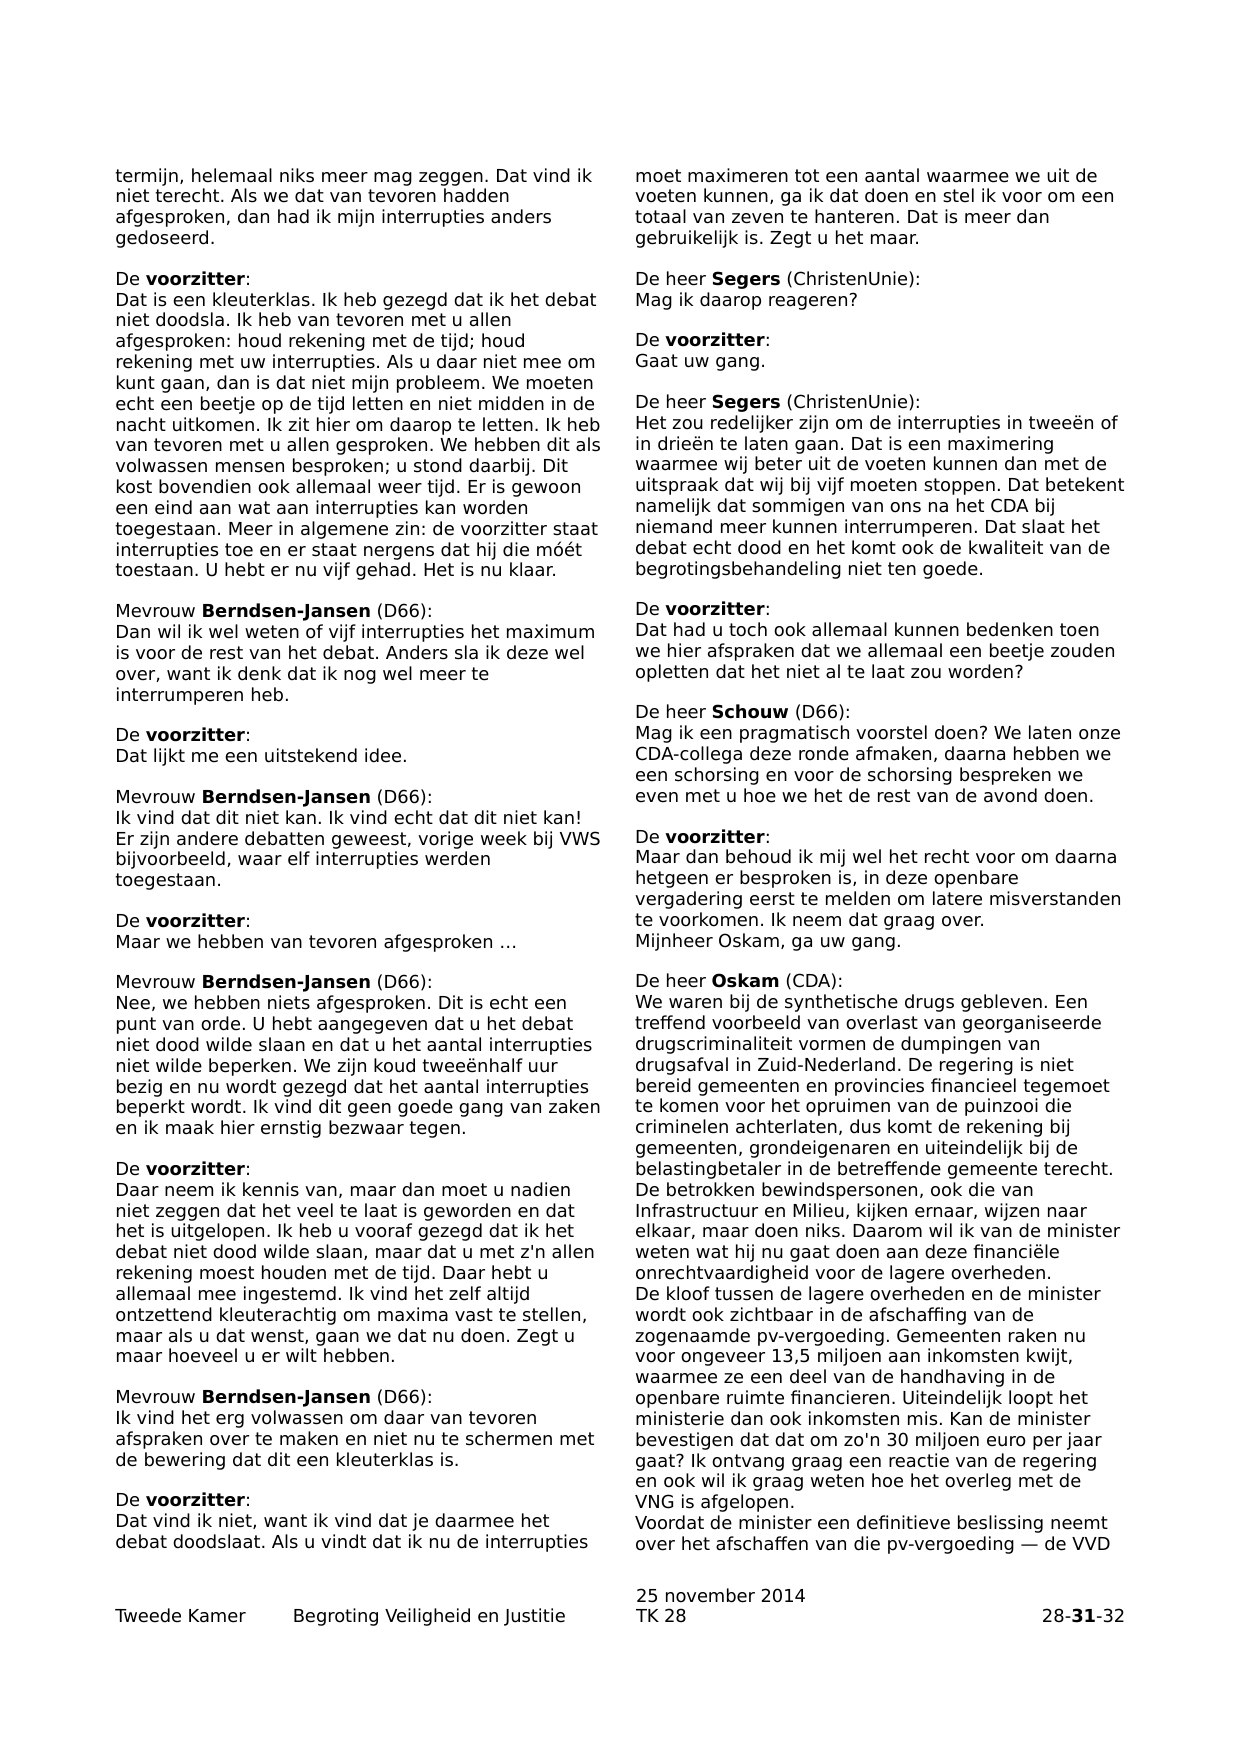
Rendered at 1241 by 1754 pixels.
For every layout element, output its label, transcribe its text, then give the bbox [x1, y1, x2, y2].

text De heer Segers (ChristenUnie): [635, 269, 1125, 289]
text Nee, we hebben niets afgesproken. Dit is echt een punt van orde. U hebt aangegeven dat u het debat niet dood wilde slaan en dat u het aantal interrupties niet wilde beperken. We zijn koud tweeënhalf uur bezig en nu wordt gezegd dat het aantal interrupties beperkt wordt. Ik vind dit geen goede gang van zaken en ik maak hier ernstig bezwaar tegen. [115, 993, 605, 1139]
text De voorzitter: [115, 911, 605, 931]
text De heer Schouw (D66): [635, 702, 1125, 723]
text De kloof tussen de lagere overheden en de minister wordt ook zichtbaar in de afschaffing van de zogenaamde pv-vergoeding. Gemeenten raken nu voor ongeveer 13,5 miljoen aan inkomsten kwijt, waarmee ze een deel van de handhaving in de openbare ruimte financieren. Uiteindelijk loopt het ministerie dan ook inkomsten mis. Kan de minister bevestigen dat dat om zo'n 30 miljoen euro per jaar gaat? Ik ontvang graag een reactie van de regering en ook wil ik graag weten hoe het overleg met de VNG is afgelopen. [635, 1284, 1125, 1513]
text Ik vind dat dit niet kan. Ik vind echt dat dit niet kan! Er zijn andere debatten geweest, vorige week bij VWS bijvoorbeeld, waar elf interrupties werden toegestaan. [115, 807, 605, 891]
text De voorzitter: [115, 1159, 605, 1179]
text Mevrouw Berndsen-Jansen (D66): [115, 601, 605, 622]
text Mevrouw Berndsen-Jansen (D66): [115, 1387, 605, 1408]
text Maar we hebben van tevoren afgesproken … [115, 931, 605, 952]
text Daar neem ik kennis van, maar dan moet u nadien niet zeggen dat het veel te laat is geworden en dat het is uitgelopen. Ik heb u vooraf gezegd dat ik het debat niet dood wilde slaan, maar dat u met z'n allen rekening moest houden met de tijd. Daar hebt u allemaal mee ingestemd. Ik vind het zelf altijd ontzettend kleuterachtig om maxima vast te stellen, maar als u dat wenst, gaan we dat nu doen. Zegt u maar hoeveel u er wilt hebben. [115, 1179, 605, 1367]
text De heer Oskam (CDA): [635, 971, 1125, 992]
text Dan wil ik wel weten of vijf interrupties het maximum is voor de rest van het debat. Anders sla ik deze wel over, want ik denk dat ik nog wel meer te interrumperen heb. [115, 622, 605, 705]
text Maar dan behoud ik mij wel het recht voor om daarna hetgeen er besproken is, in deze openbare vergadering eerst te melden om latere misverstanden te voorkomen. Ik neem dat graag over. [635, 847, 1125, 931]
text Gaat uw gang. [635, 351, 1125, 372]
text Dat lijkt me een uitstekend idee. [115, 746, 605, 767]
text termijn, helemaal niks meer mag zeggen. Dat vind ik niet terecht. Als we dat van tevoren hadden afgesproken, dan had ik mijn interrupties anders gedoseerd. [115, 165, 605, 249]
text De voorzitter: [635, 330, 1125, 351]
text De voorzitter: [115, 269, 605, 289]
text moet maximeren tot een aantal waarmee we uit de voeten kunnen, ga ik dat doen en stel ik voor om een totaal van zeven te hanteren. Dat is meer dan gebruikelijk is. Zegt u het maar. [635, 165, 1125, 249]
text Ik vind het erg volwassen om daar van tevoren afspraken over te maken en niet nu te schermen met de bewering dat dit een kleuterklas is. [115, 1408, 605, 1470]
text Voordat de minister een definitieve beslissing neemt over het afschaffen van die pv-vergoeding — de VVD [635, 1513, 1125, 1554]
text De voorzitter: [115, 1490, 605, 1511]
text Mijnheer Oskam, ga uw gang. [635, 931, 1125, 951]
text Mag ik een pragmatisch voorstel doen? We laten onze CDA-collega deze ronde afmaken, daarna hebben we een schorsing en voor de schorsing bespreken we even met u hoe we het de rest van de avond doen. [635, 723, 1125, 806]
text Dat vind ik niet, want ik vind dat je daarmee het debat doodslaat. Als u vindt dat ik nu de interrupties [115, 1511, 605, 1553]
text Mevrouw Berndsen-Jansen (D66): [115, 787, 605, 807]
text De voorzitter: [115, 725, 605, 746]
text De voorzitter: [635, 826, 1125, 847]
text De heer Segers (ChristenUnie): [635, 392, 1125, 412]
text Dat had u toch ook allemaal kunnen bedenken toen we hier afspraken dat we allemaal een beetje zouden opletten dat het niet al te laat zou worden? [635, 620, 1125, 682]
text Het zou redelijker zijn om de interrupties in tweeën of in drieën te laten gaan. Dat is een maximering waarmee wij beter uit de voeten kunnen dan met de uitspraak dat wij bij vijf moeten stoppen. Dat betekent namelijk dat sommigen van ons na het CDA bij niemand meer kunnen interrumperen. Dat slaat het debat echt dood en het komt ook de kwaliteit van de begrotingsbehandeling niet ten goede. [635, 412, 1125, 579]
text Mag ik daarop reageren? [635, 289, 1125, 310]
text Mevrouw Berndsen-Jansen (D66): [115, 972, 605, 993]
text Dat is een kleuterklas. Ik heb gezegd dat ik het debat niet doodsla. Ik heb van tevoren met u allen afgesproken: houd rekening met de tijd; houd rekening met uw interrupties. Als u daar niet mee om kunt gaan, dan is dat niet mijn probleem. We moeten echt een beetje op de tijd letten en niet midden in de nacht uitkomen. Ik zit hier om daarop te letten. Ik heb van tevoren met u allen gesproken. We hebben dit als volwassen mensen besproken; u stond daarbij. Dit kost bovendien ook allemaal weer tijd. Er is gewoon een eind aan wat aan interrupties kan worden toegestaan. Meer in algemene zin: de voorzitter staat interrupties toe en er staat nergens dat hij die móét toestaan. U hebt er nu vijf gehad. Het is nu klaar. [115, 289, 605, 581]
text De voorzitter: [635, 599, 1125, 620]
text We waren bij de synthetische drugs gebleven. Een treffend voorbeeld van overlast van georganiseerde drugscriminaliteit vormen de dumpingen van drugsafval in Zuid-Nederland. De regering is niet bereid gemeenten en provincies financieel tegemoet te komen voor het opruimen van de puinzooi die criminelen achterlaten, dus komt de rekening bij gemeenten, grondeigenaren en uiteindelijk bij de belastingbetaler in de betreffende gemeente terecht. De betrokken bewindspersonen, ook die van Infrastructuur en Milieu, kijken ernaar, wijzen naar elkaar, maar doen niks. Daarom wil ik van de minister weten wat hij nu gaat doen aan deze financiële onrechtvaardigheid voor de lagere overheden. [635, 992, 1125, 1284]
